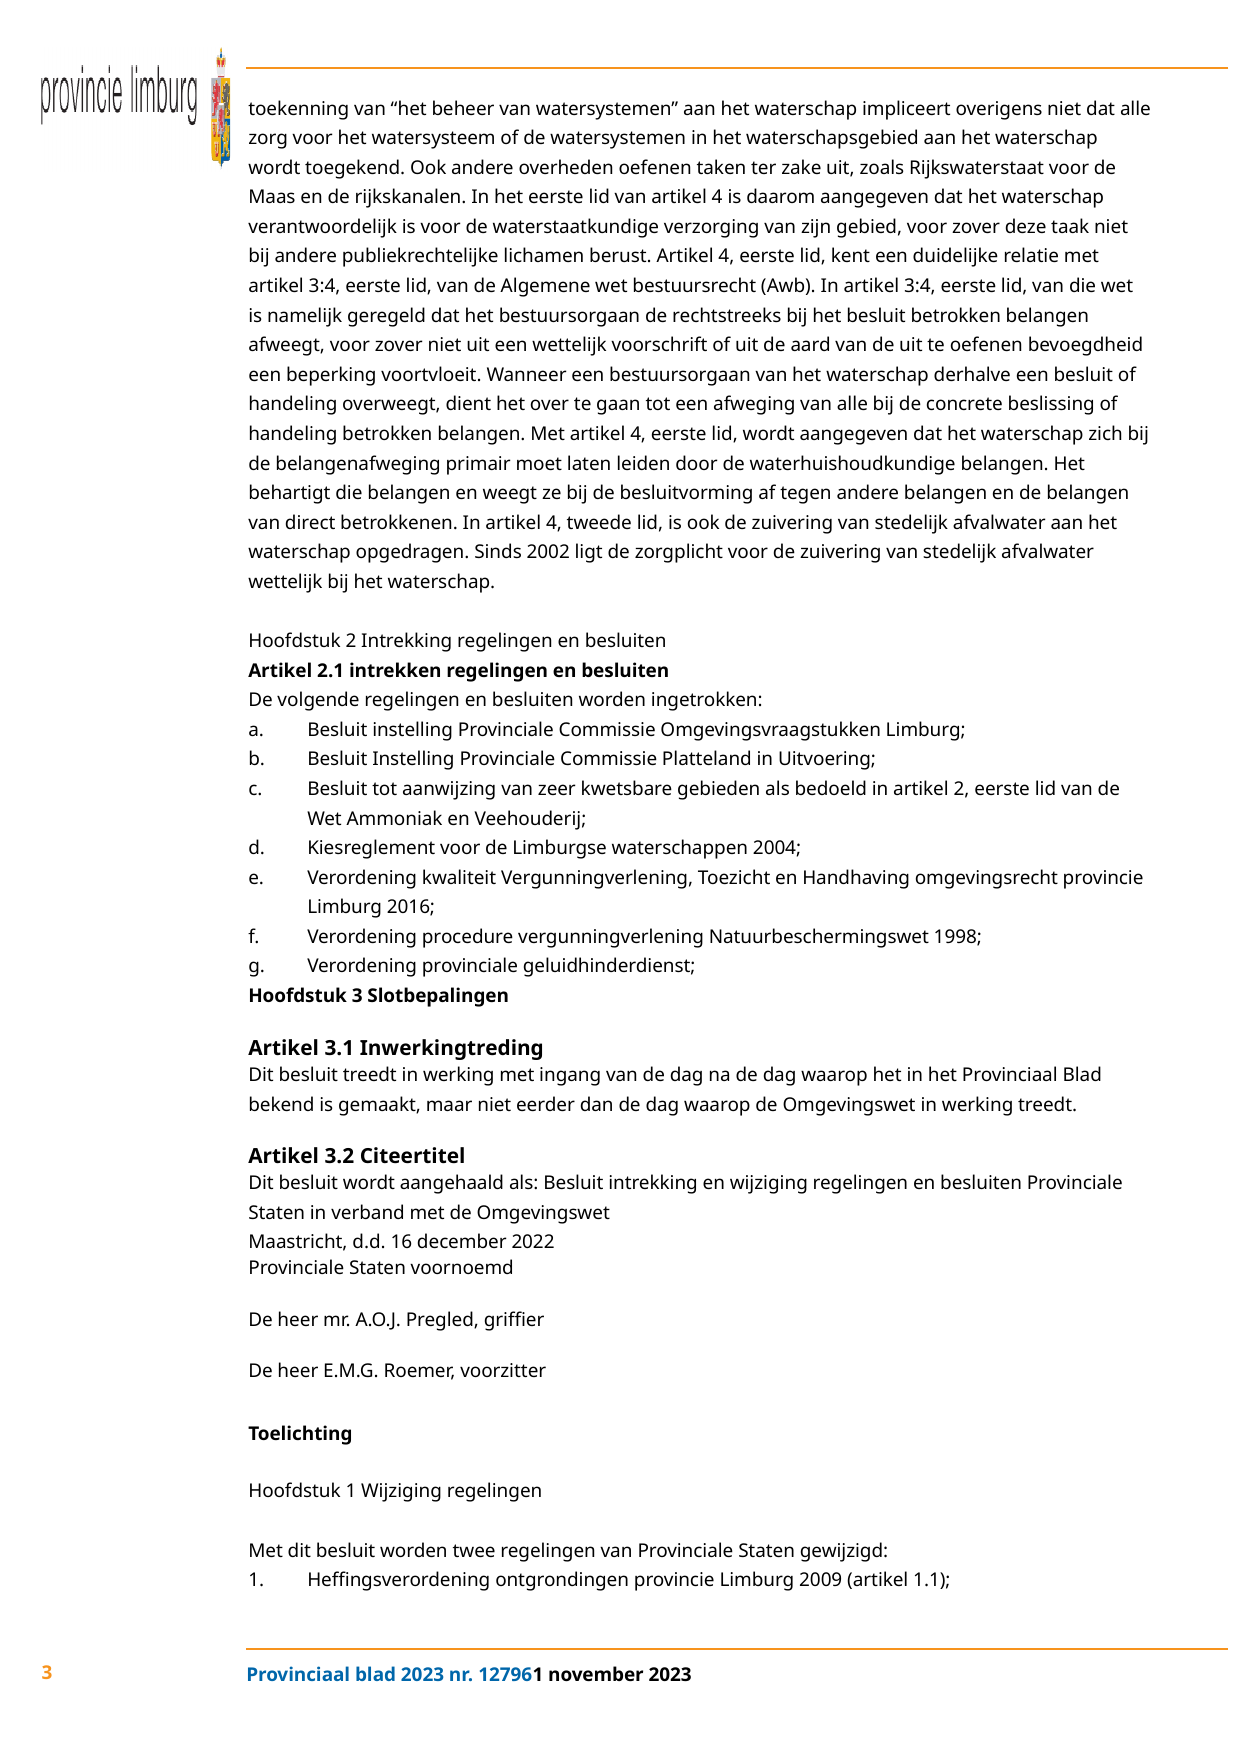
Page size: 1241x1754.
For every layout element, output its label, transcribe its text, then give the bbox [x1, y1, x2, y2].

text De heer E.M.G. Roemer, voorzitter [248, 1357, 1152, 1383]
text Hoofdstuk 3 Slotbepalingen [248, 982, 1152, 1008]
list Verordening provinciale geluidhinderdienst; [248, 953, 1152, 978]
text Artikel 3.1 Inwerkingtreding [248, 1033, 1152, 1061]
text Dit besluit wordt aangehaald als: Besluit intrekking en wijziging regelingen en besluiten Provinciale Staten in verband met de Omgevingswet [248, 1169, 1152, 1225]
list Kiesreglement voor de Limburgse waterschappen 2004; [248, 834, 1152, 860]
text Hoofdstuk 2 Intrekking regelingen en besluiten [248, 627, 1152, 653]
list Verordening kwaliteit Vergunningverlening, Toezicht en Handhaving omgevingsrecht provincie Limburg 2016; [248, 864, 1152, 919]
list Besluit Instelling Provinciale Commissie Platteland in Uitvoering; [248, 746, 1152, 771]
list Besluit tot aanwijzing van zeer kwetsbare gebieden als bedoeld in artikel 2, eerste lid van de Wet Ammoniak en Veehouderij; [248, 775, 1152, 831]
text Artikel 3.2 Citeertitel [248, 1141, 1152, 1169]
text Hoofdstuk 1 Wijziging regelingen [248, 1478, 1152, 1503]
text Toelichting [248, 1409, 1152, 1448]
list Verordening procedure vergunningverlening Natuurbeschermingswet 1998; [248, 923, 1152, 949]
text Dit besluit treedt in werking met ingang van de dag na de dag waarop het in het Provinciaal Blad bekend is gemaakt, maar niet eerder dan de dag waarop de Omgevingswet in werking treedt. [248, 1061, 1152, 1116]
text Met dit besluit worden twee regelingen van Provinciale Staten gewijzigd: [248, 1537, 1152, 1563]
text De volgende regelingen en besluiten worden ingetrokken: [248, 686, 1152, 712]
text Artikel 2.1 intrekken regelingen en besluiten [248, 657, 1152, 683]
text toekenning van “het beheer van watersystemen” aan het waterschap impliceert overigens niet dat alle zorg voor het watersysteem of de watersystemen in het waterschapsgebied aan het waterschap wordt toegekend. Ook andere overheden oefenen taken ter zake uit, zoals Rijkswaterstaat voor de Maas en de rijkskanalen. In het eerste lid van artikel 4 is daarom aangegeven dat het waterschap verantwoordelijk is voor de waterstaatkundige verzorging van zijn gebied, voor zover deze taak niet bij andere publiekrechtelijke lichamen berust. Artikel 4, eerste lid, kent een duidelijke relatie met artikel 3:4, eerste lid, van de Algemene wet bestuursrecht (Awb). In artikel 3:4, eerste lid, van die wet is namelijk geregeld dat het bestuursorgaan de rechtstreeks bij het besluit betrokken belangen afweegt, voor zover niet uit een wettelijk voorschrift of uit de aard van de uit te oefenen bevoegdheid een beperking voortvloeit. Wanneer een bestuursorgaan van het waterschap derhalve een besluit of handeling overweegt, dient het over te gaan tot een afweging van alle bij de concrete beslissing of handeling betrokken belangen. Met artikel 4, eerste lid, wordt aangegeven dat het waterschap zich bij de belangenafweging primair moet laten leiden door de waterhuishoudkundige belangen. Het behartigt die belangen en weegt ze bij de besluitvorming af tegen andere belangen en de belangen van direct betrokkenen. In artikel 4, tweede lid, is ook de zuivering van stedelijk afvalwater aan het waterschap opgedragen. Sinds 2002 ligt de zorgplicht voor de zuivering van stedelijk afvalwater wettelijk bij het waterschap. [248, 95, 1152, 594]
picture [41, 47, 231, 172]
text De heer mr. A.O.J. Pregled, griffier [248, 1306, 1152, 1332]
list Besluit instelling Provinciale Commissie Omgevingsvraagstukken Limburg; [248, 716, 1152, 742]
list Heffingsverordening ontgrondingen provincie Limburg 2009 (artikel 1.1); [248, 1566, 1152, 1592]
text Maastricht, d.d. 16 december 2022 [248, 1229, 1152, 1254]
text Provinciale Staten voornoemd [248, 1254, 1152, 1280]
